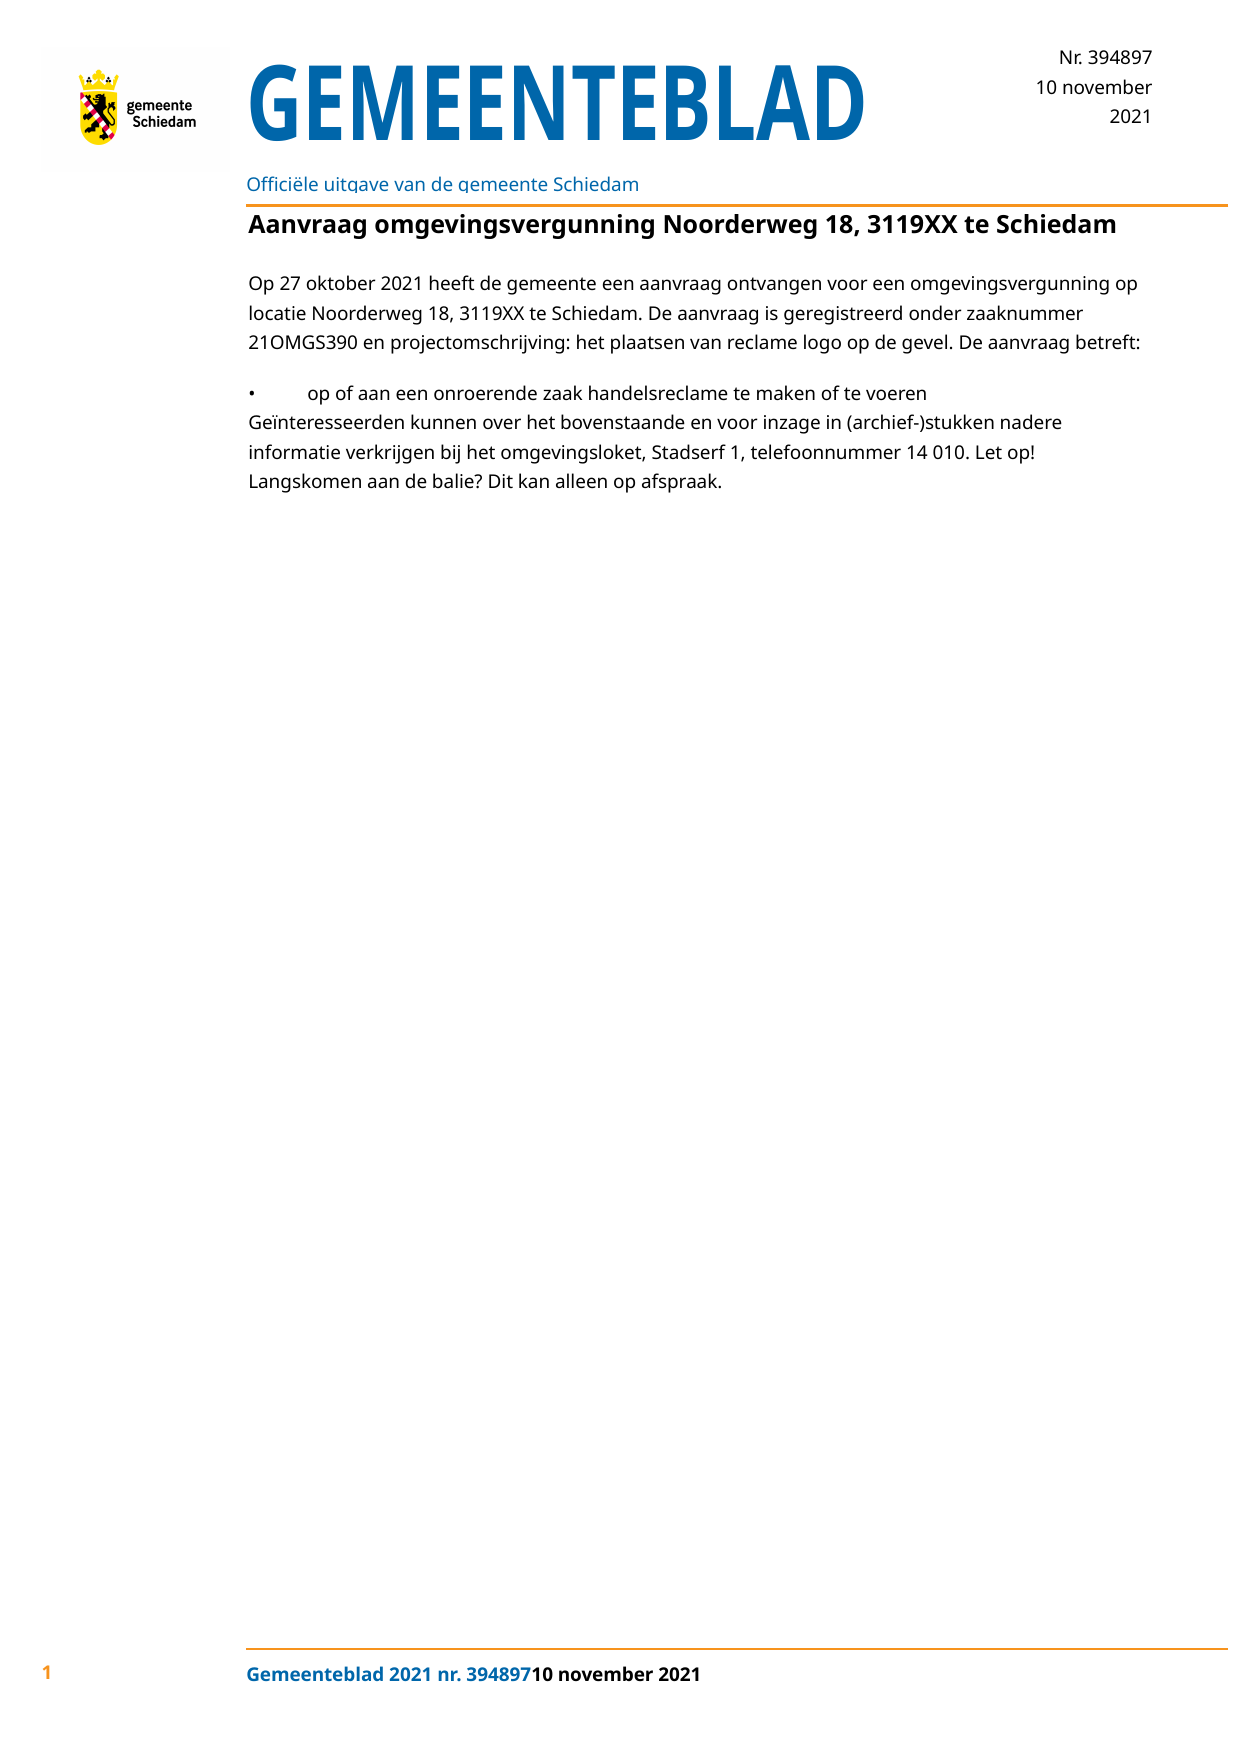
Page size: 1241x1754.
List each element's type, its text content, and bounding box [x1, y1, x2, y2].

picture [41, 47, 231, 172]
text Aanvraag omgevingsvergunning Noorderweg 18, 3119XX te Schiedam [248, 207, 1152, 241]
list op of aan een onroerende zaak handelsreclame te maken of te voeren [248, 380, 1152, 406]
text Op 27 oktober 2021 heeft de gemeente een aanvraag ontvangen voor een omgevingsvergunning op locatie Noorderweg 18, 3119XX te Schiedam. De aanvraag is geregistreerd onder zaaknummer 21OMGS390 en projectomschrijving: het plaatsen van reclame logo op de gevel. De aanvraag betreft: [248, 270, 1152, 355]
text Geïnteresseerden kunnen over het bovenstaande en voor inzage in (archief-)stukken nadere informatie verkrijgen bij het omgevingsloket, Stadserf 1, telefoonnummer 14 010. Let op! Langskomen aan de balie? Dit kan alleen op afspraak. [248, 409, 1152, 494]
